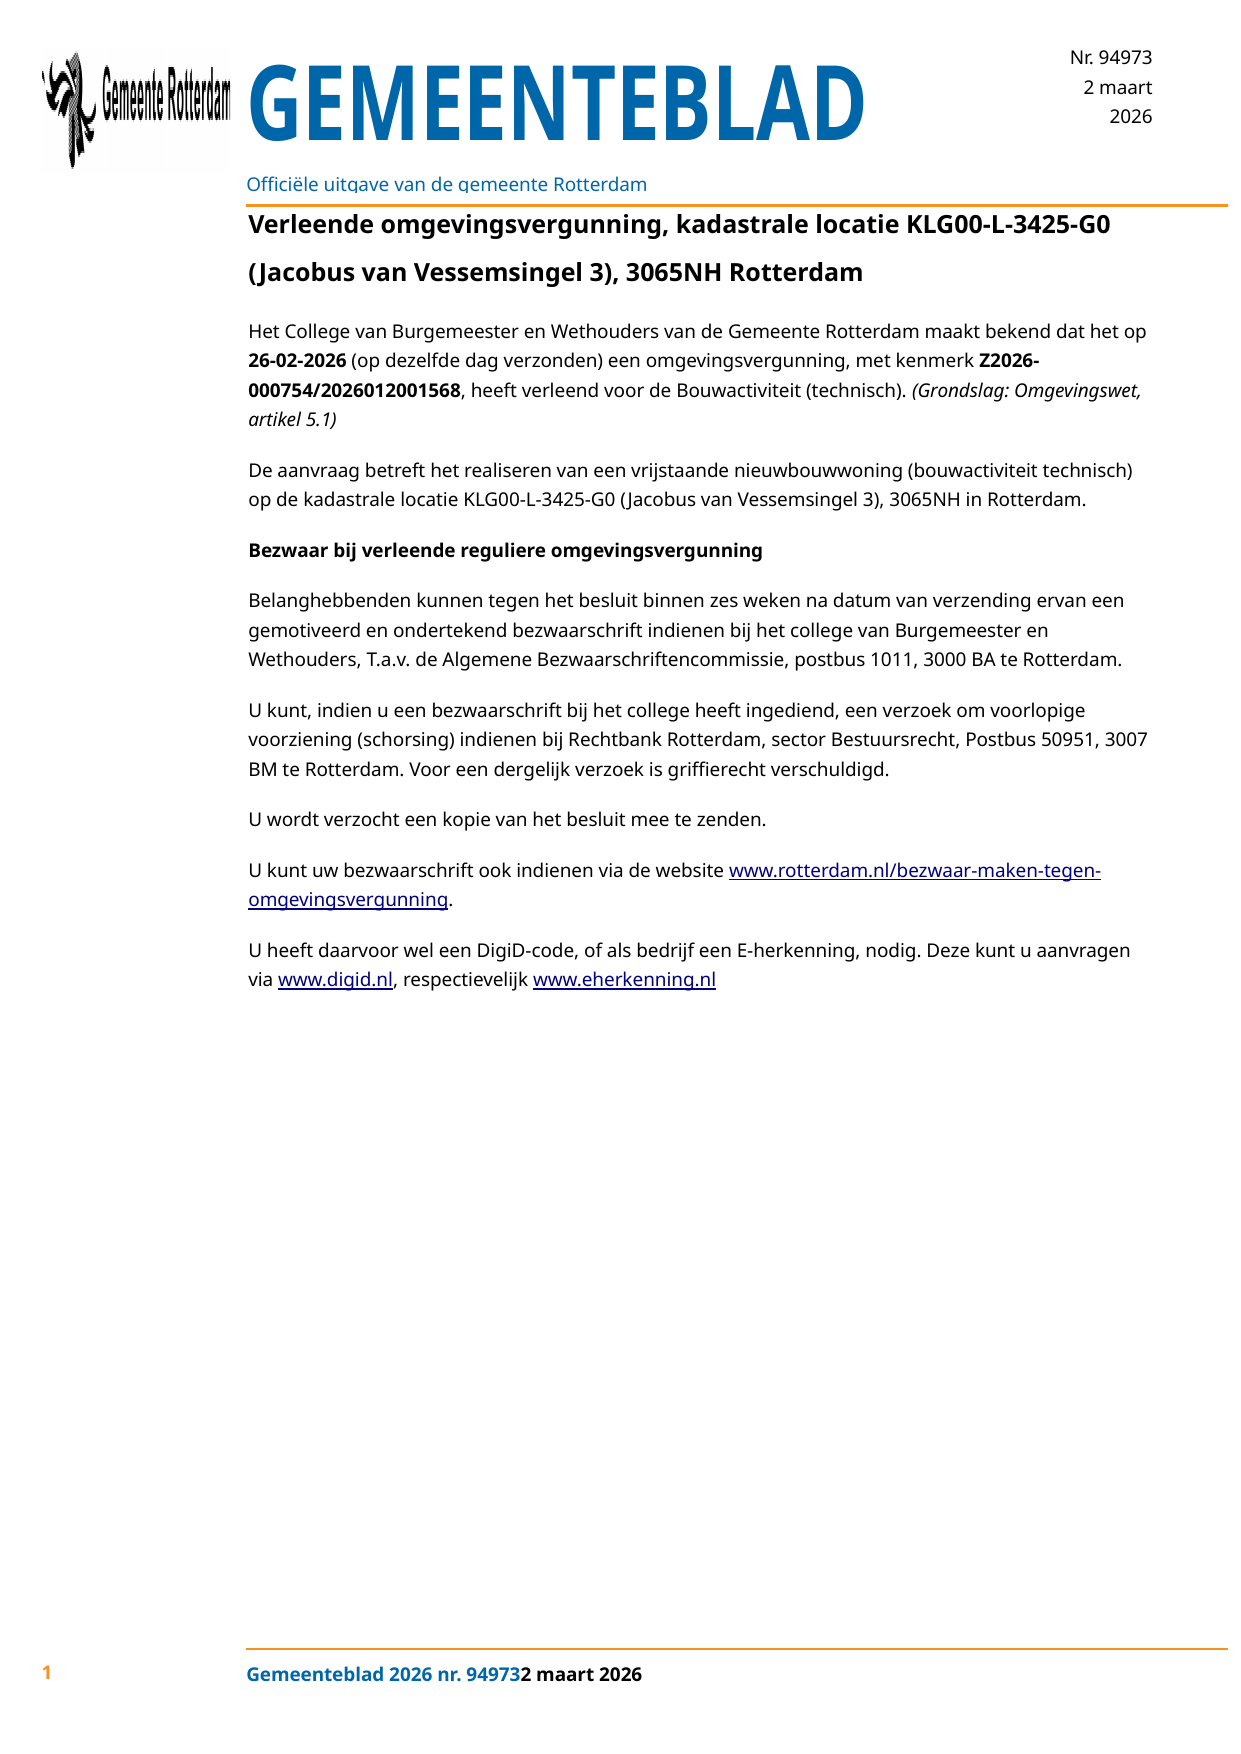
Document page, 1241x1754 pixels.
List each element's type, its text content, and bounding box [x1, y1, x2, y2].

text Het College van Burgemeester en Wethouders van de Gemeente Rotterdam maakt bekend dat het op 26-02-2026 (op dezelfde dag verzonden) een omgevingsvergunning, met kenmerk Z2026-000754/2026012001568, heeft verleend voor de Bouwactiviteit (technisch). (Grondslag: Omgevingswet, artikel 5.1) [248, 318, 1152, 432]
text U wordt verzocht een kopie van het besluit mee te zenden. [248, 807, 1152, 832]
text U heeft daarvoor wel een DigiD-code, of als bedrijf een E-herkenning, nodig. Deze kunt u aanvragen via www.digid.nl, respectievelijk www.eherkenning.nl [248, 937, 1152, 992]
text Bezwaar bij verleende reguliere omgevingsvergunning [248, 537, 1152, 563]
text Belanghebbenden kunnen tegen het besluit binnen zes weken na datum van verzending ervan een gemotiveerd en ondertekend bezwaarschrift indienen bij het college van Burgemeester en Wethouders, T.a.v. de Algemene Bezwaarschriftencommissie, postbus 1011, 3000 BA te Rotterdam. [248, 587, 1152, 672]
text De aanvraag betreft het realiseren van een vrijstaande nieuwbouwwoning (bouwactiviteit technisch) op de kadastrale locatie KLG00-L-3425-G0 (Jacobus van Vessemsingel 3), 3065NH in Rotterdam. [248, 457, 1152, 512]
text U kunt, indien u een bezwaarschrift bij het college heeft ingediend, een verzoek om voorlopige voorziening (schorsing) indienen bij Rechtbank Rotterdam, sector Bestuursrecht, Postbus 50951, 3007 BM te Rotterdam. Voor een dergelijk verzoek is griffierecht verschuldigd. [248, 697, 1152, 782]
text U kunt uw bezwaarschrift ook indienen via de website www.rotterdam.nl/bezwaar-maken-tegen-omgevingsvergunning. [248, 857, 1152, 912]
text Verleende omgevingsvergunning, kadastrale locatie KLG00-L-3425-G0 (Jacobus van Vessemsingel 3), 3065NH Rotterdam [248, 207, 1152, 288]
picture [41, 47, 231, 172]
